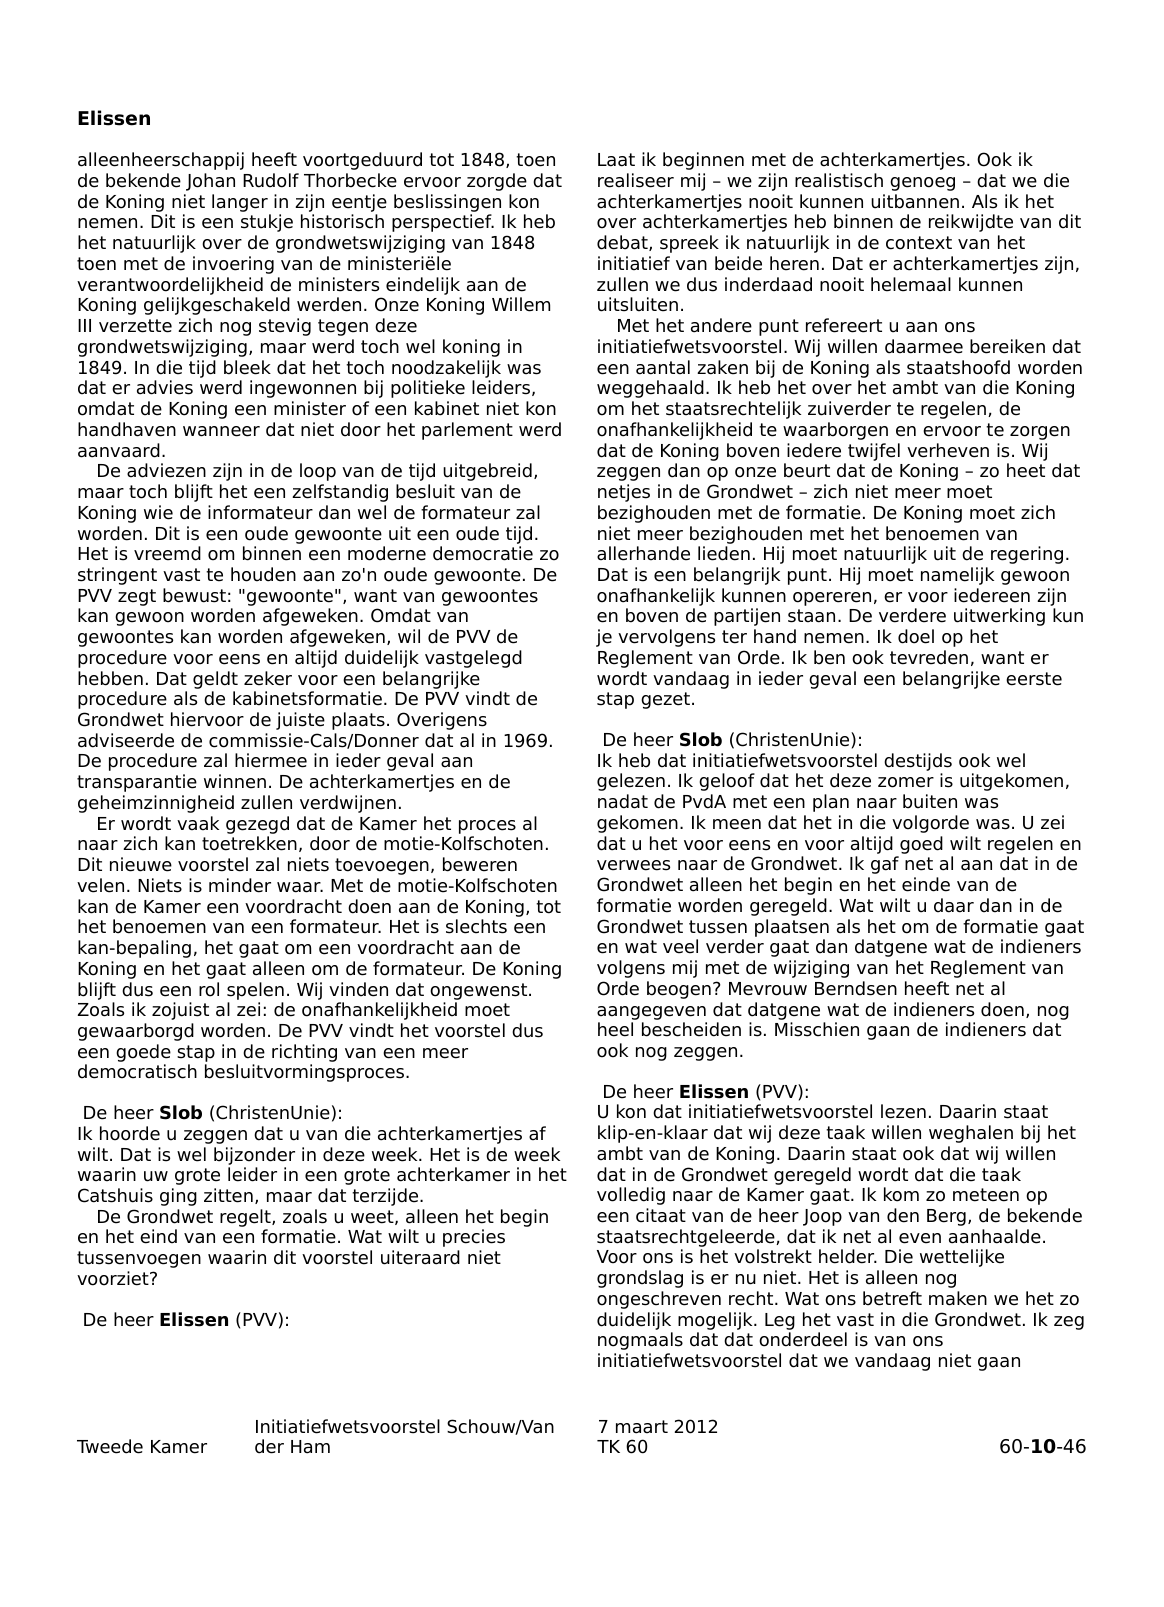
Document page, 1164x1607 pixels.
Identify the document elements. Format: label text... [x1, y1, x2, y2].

text Laat ik beginnen met de achterkamertjes. Ook ik realiseer mij – we zijn realistisch genoeg – dat we die achterkamertjes nooit kunnen uitbannen. Als ik het over achterkamertjes heb binnen de reikwijdte van dit debat, spreek ik natuurlijk in de context van het initiatief van beide heren. Dat er achterkamertjes zijn, zullen we dus inderdaad nooit helemaal kunnen uitsluiten. [596, 150, 1087, 316]
text De adviezen zijn in de loop van de tijd uitgebreid, maar toch blijft het een zelfstandig besluit van de Koning wie de informateur dan wel de formateur zal worden. Dit is een oude gewoonte uit een oude tijd. Het is vreemd om binnen een moderne democratie zo stringent vast te houden aan zo'n oude gewoonte. De PVV zegt bewust: "gewoonte", want van gewoontes kan gewoon worden afgeweken. Omdat van gewoontes kan worden afgeweken, wil de PVV de procedure voor eens en altijd duidelijk vastgelegd hebben. Dat geldt zeker voor een belangrijke procedure als de kabinetsformatie. De PVV vindt de Grondwet hiervoor de juiste plaats. Overigens adviseerde de commissie-Cals/Donner dat al in 1969. De procedure zal hiermee in ieder geval aan transparantie winnen. De achterkamertjes en de geheimzinnigheid zullen verdwijnen. [77, 461, 567, 813]
text De heer Slob (ChristenUnie): [596, 730, 1087, 751]
text De heer Slob (ChristenUnie): [77, 1103, 567, 1124]
text De heer Elissen (PVV): [77, 1309, 567, 1330]
text De Grondwet regelt, zoals u weet, alleen het begin en het eind van een formatie. Wat wilt u precies tussenvoegen waarin dit voorstel uiteraard niet voorziet? [77, 1207, 567, 1289]
text Er wordt vaak gezegd dat de Kamer het proces al naar zich kan toetrekken, door de motie-Kolfschoten. Dit nieuwe voorstel zal niets toevoegen, beweren velen. Niets is minder waar. Met de motie-Kolfschoten kan de Kamer een voordracht doen aan de Koning, tot het benoemen van een formateur. Het is slechts een kan-bepaling, het gaat om een voordracht aan de Koning en het gaat alleen om de formateur. De Koning blijft dus een rol spelen. Wij vinden dat ongewenst. Zoals ik zojuist al zei: de onafhankelijkheid moet gewaarborgd worden. De PVV vindt het voorstel dus een goede stap in de richting van een meer democratisch besluitvormingsproces. [77, 813, 567, 1083]
text Ik hoorde u zeggen dat u van die achterkamertjes af wilt. Dat is wel bijzonder in deze week. Het is de week waarin uw grote leider in een grote achterkamer in het Catshuis ging zitten, maar dat terzijde. [77, 1124, 567, 1207]
text Met het andere punt refereert u aan ons initiatiefwetsvoorstel. Wij willen daarmee bereiken dat een aantal zaken bij de Koning als staatshoofd worden weggehaald. Ik heb het over het ambt van die Koning om het staatsrechtelijk zuiverder te regelen, de onafhankelijkheid te waarborgen en ervoor te zorgen dat de Koning boven iedere twijfel verheven is. Wij zeggen dan op onze beurt dat de Koning – zo heet dat netjes in de Grondwet – zich niet meer moet bezighouden met de formatie. De Koning moet zich niet meer bezighouden met het benoemen van allerhande lieden. Hij moet natuurlijk uit de regering. Dat is een belangrijk punt. Hij moet namelijk gewoon onafhankelijk kunnen opereren, er voor iedereen zijn en boven de partijen staan. De verdere uitwerking kun je vervolgens ter hand nemen. Ik doel op het Reglement van Orde. Ik ben ook tevreden, want er wordt vandaag in ieder geval een belangrijke eerste stap gezet. [596, 316, 1087, 710]
text U kon dat initiatiefwetsvoorstel lezen. Daarin staat klip-en-klaar dat wij deze taak willen weghalen bij het ambt van de Koning. Daarin staat ook dat wij willen dat in de Grondwet geregeld wordt dat die taak volledig naar de Kamer gaat. Ik kom zo meteen op een citaat van de heer Joop van den Berg, de bekende staatsrechtgeleerde, dat ik net al even aanhaalde. Voor ons is het volstrekt helder. Die wettelijke grondslag is er nu niet. Het is alleen nog ongeschreven recht. Wat ons betreft maken we het zo duidelijk mogelijk. Leg het vast in die Grondwet. Ik zeg nogmaals dat dat onderdeel is van ons initiatiefwetsvoorstel dat we vandaag niet gaan [596, 1102, 1087, 1372]
text Ik heb dat initiatiefwetsvoorstel destijds ook wel gelezen. Ik geloof dat het deze zomer is uitgekomen, nadat de PvdA met een plan naar buiten was gekomen. Ik meen dat het in die volgorde was. U zei dat u het voor eens en voor altijd goed wilt regelen en verwees naar de Grondwet. Ik gaf net al aan dat in de Grondwet alleen het begin en het einde van de formatie worden geregeld. Wat wilt u daar dan in de Grondwet tussen plaatsen als het om de formatie gaat en wat veel verder gaat dan datgene wat de indieners volgens mij met de wijziging van het Reglement van Orde beogen? Mevrouw Berndsen heeft net al aangegeven dat datgene wat de indieners doen, nog heel bescheiden is. Misschien gaan de indieners dat ook nog zeggen. [596, 751, 1087, 1062]
text alleenheerschappij heeft voortgeduurd tot 1848, toen de bekende Johan Rudolf Thorbecke ervoor zorgde dat de Koning niet langer in zijn eentje beslissingen kon nemen. Dit is een stukje historisch perspectief. Ik heb het natuurlijk over de grondwetswijziging van 1848 toen met de invoering van de ministeriële verantwoordelijkheid de ministers eindelijk aan de Koning gelijkgeschakeld werden. Onze Koning Willem III verzette zich nog stevig tegen deze grondwetswijziging, maar werd toch wel koning in 1849. In die tijd bleek dat het toch noodzakelijk was dat er advies werd ingewonnen bij politieke leiders, omdat de Koning een minister of een kabinet niet kon handhaven wanneer dat niet door het parlement werd aanvaard. [77, 150, 567, 461]
text De heer Elissen (PVV): [596, 1082, 1087, 1102]
